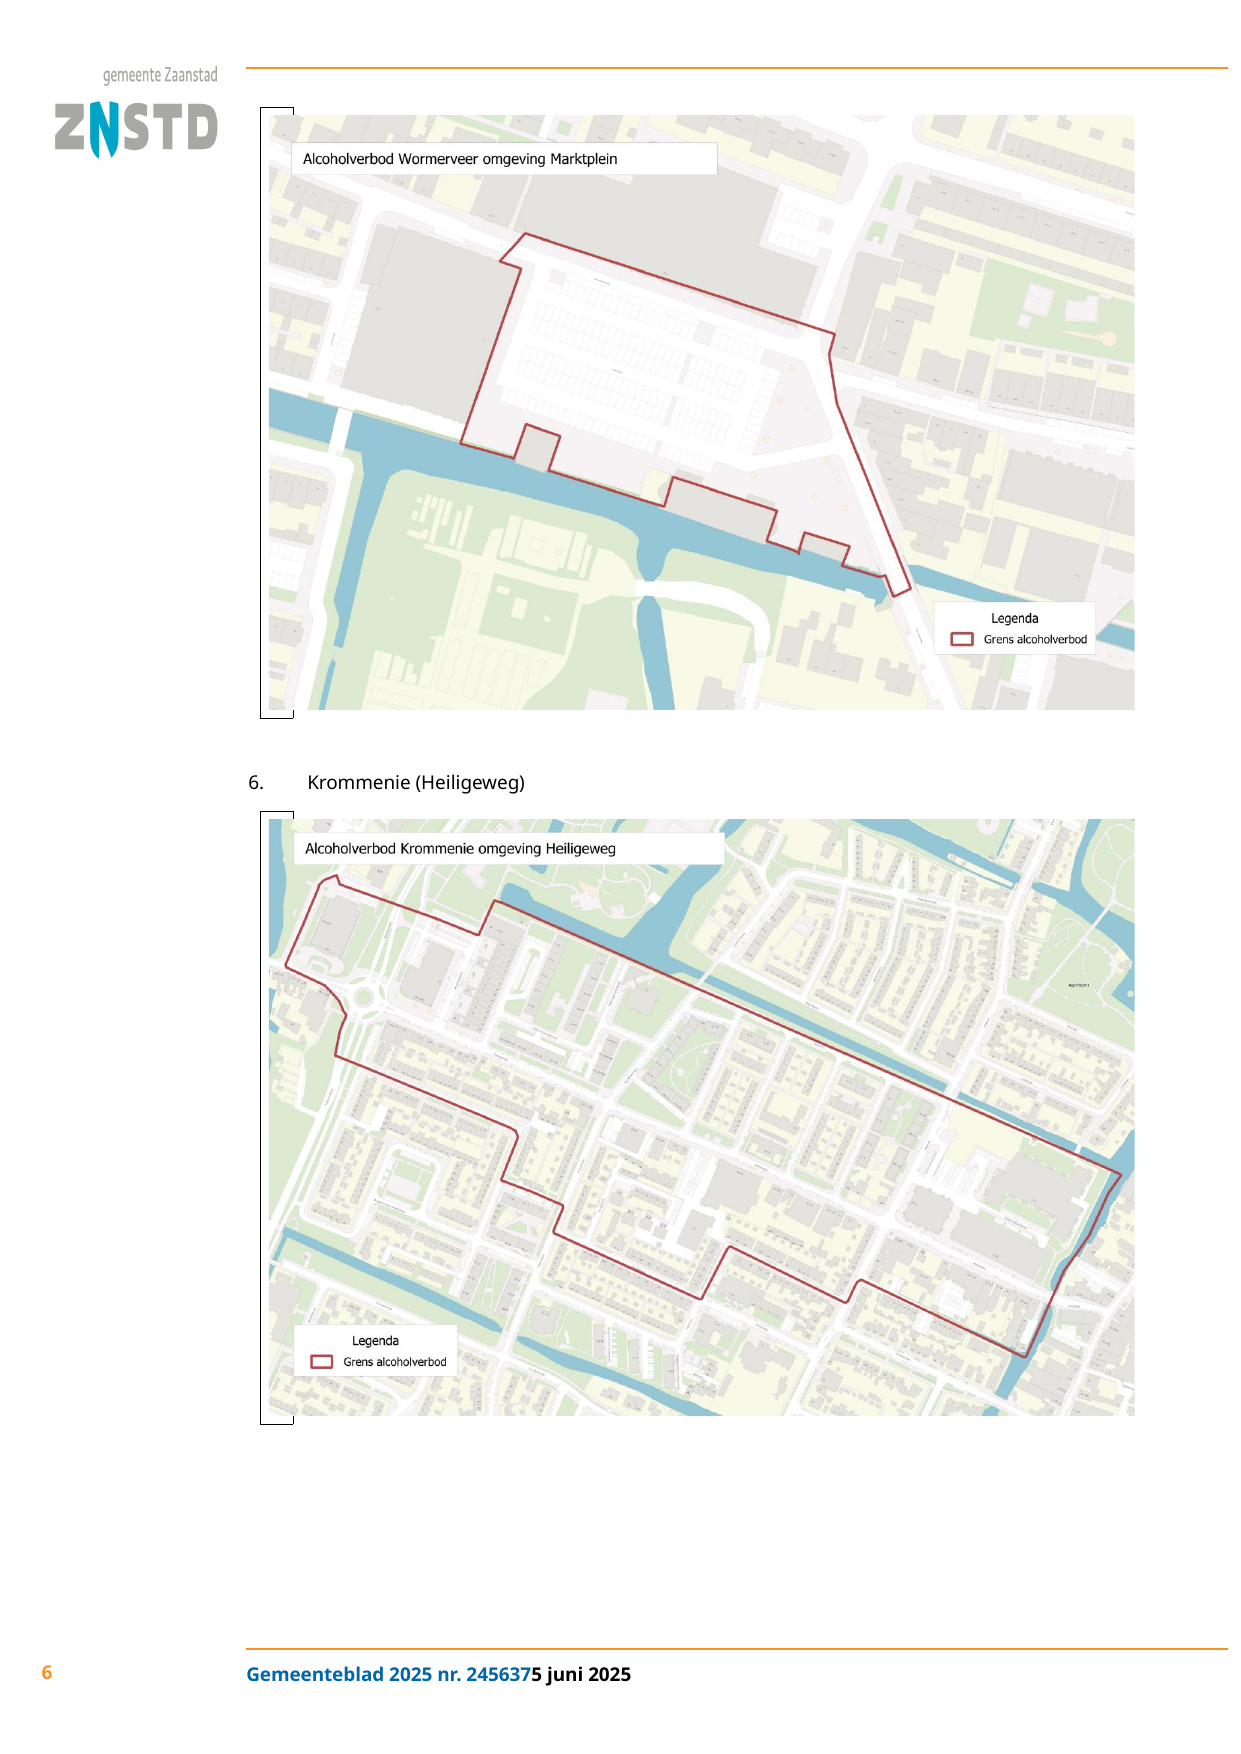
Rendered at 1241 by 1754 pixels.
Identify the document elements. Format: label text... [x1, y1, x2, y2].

picture [268, 115, 1135, 710]
picture [268, 819, 1135, 1416]
picture [41, 47, 231, 172]
list Krommenie (Heiligeweg) [248, 769, 1152, 795]
